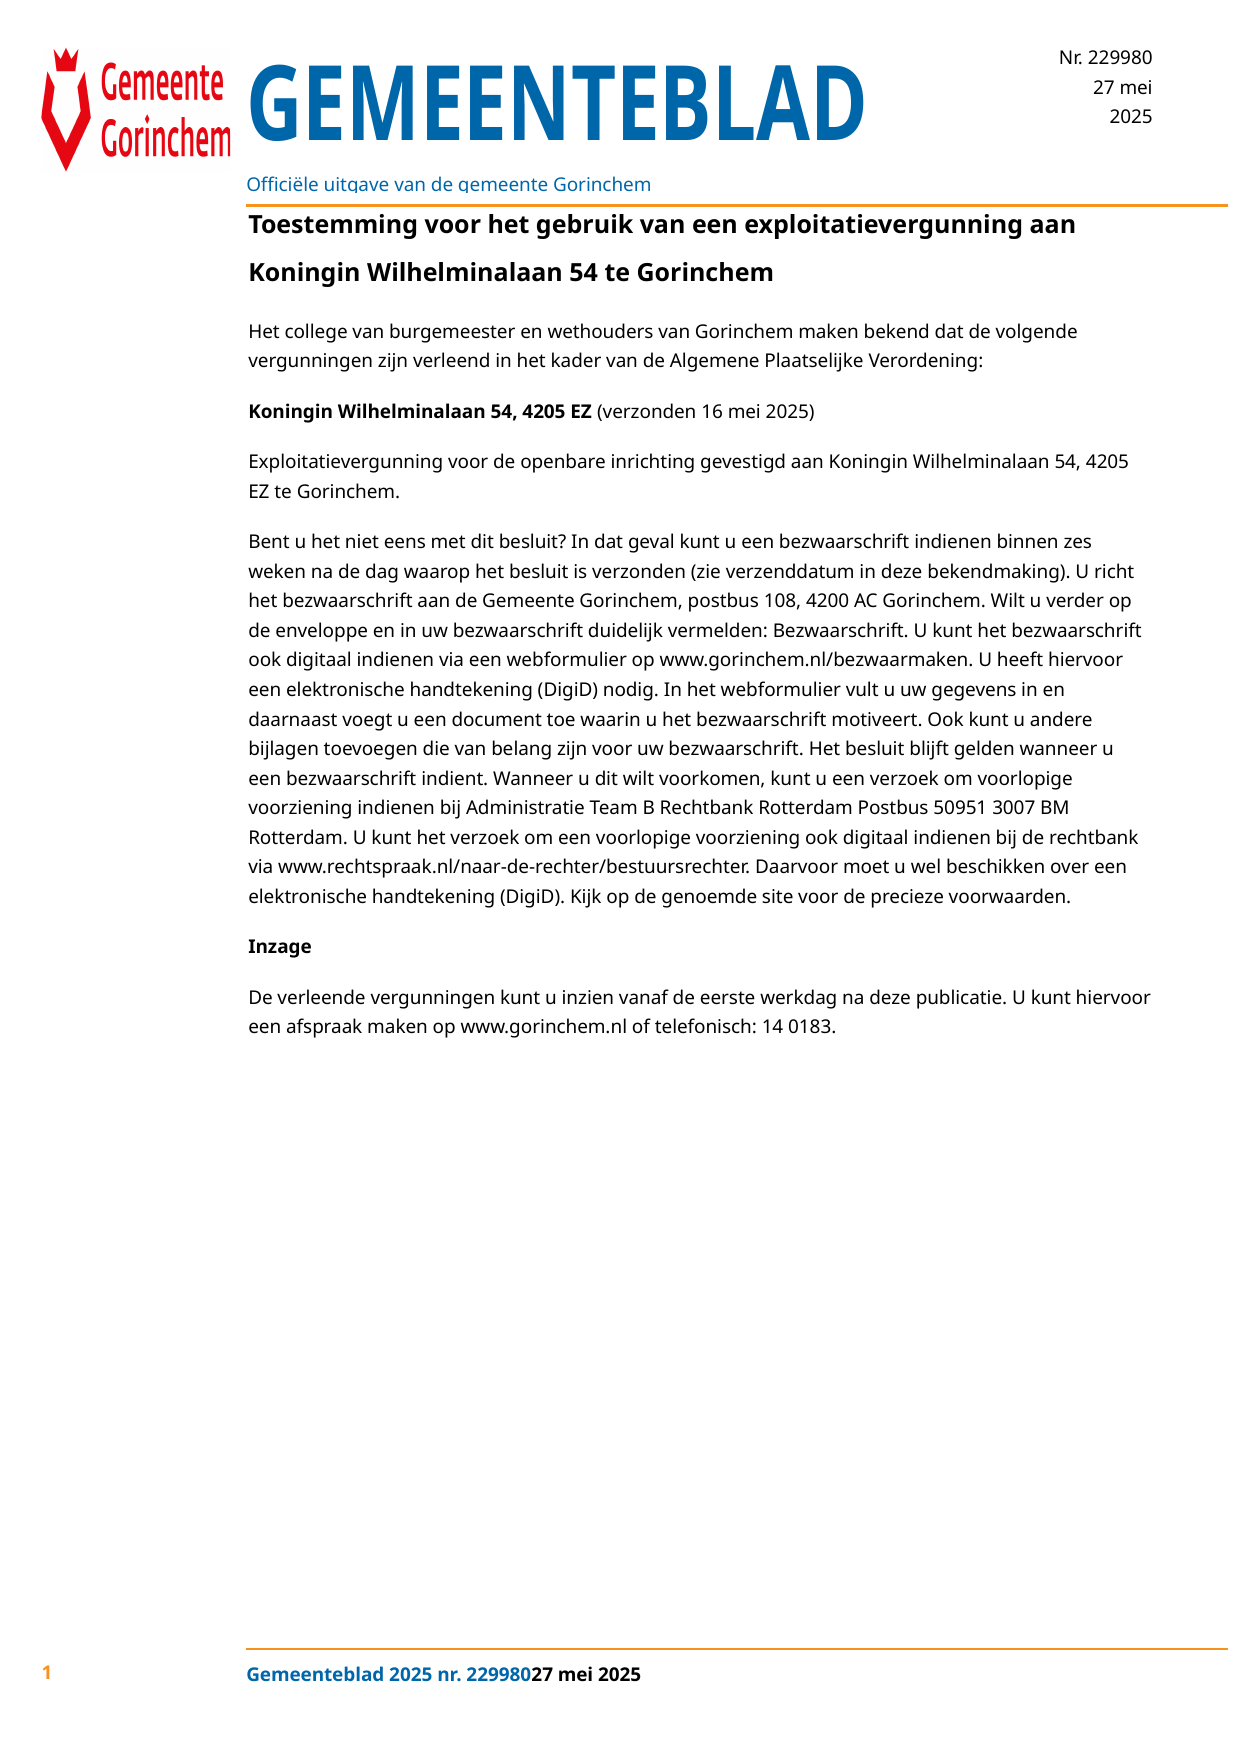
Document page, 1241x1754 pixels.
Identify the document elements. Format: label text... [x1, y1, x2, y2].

picture [41, 47, 231, 172]
text De verleende vergunningen kunt u inzien vanaf de eerste werkdag na deze publicatie. U kunt hiervoor een afspraak maken op www.gorinchem.nl of telefonisch: 14 0183. [248, 984, 1152, 1039]
text Inzage [248, 934, 1152, 959]
text Exploitatievergunning voor de openbare inrichting gevestigd aan Koningin Wilhelminalaan 54, 4205 EZ te Gorinchem. [248, 448, 1152, 504]
text Toestemming voor het gebruik van een exploitatievergunning aan Koningin Wilhelminalaan 54 te Gorinchem [248, 207, 1152, 288]
text Bent u het niet eens met dit besluit? In dat geval kunt u een bezwaarschrift indienen binnen zes weken na de dag waarop het besluit is verzonden (zie verzenddatum in deze bekendmaking). U richt het bezwaarschrift aan de Gemeente Gorinchem, postbus 108, 4200 AC Gorinchem. Wilt u verder op de enveloppe en in uw bezwaarschrift duidelijk vermelden: Bezwaarschrift. U kunt het bezwaarschrift ook digitaal indienen via een webformulier op www.gorinchem.nl/bezwaarmaken. U heeft hiervoor een elektronische handtekening (DigiD) nodig. In het webformulier vult u uw gegevens in en daarnaast voegt u een document toe waarin u het bezwaarschrift motiveert. Ook kunt u andere bijlagen toevoegen die van belang zijn voor uw bezwaarschrift. Het besluit blijft gelden wanneer u een bezwaarschrift indient. Wanneer u dit wilt voorkomen, kunt u een verzoek om voorlopige voorziening indienen bij Administratie Team B Rechtbank Rotterdam Postbus 50951 3007 BM Rotterdam. U kunt het verzoek om een voorlopige voorziening ook digitaal indienen bij de rechtbank via www.rechtspraak.nl/naar-de-rechter/bestuursrechter. Daarvoor moet u wel beschikken over een elektronische handtekening (DigiD). Kijk op de genoemde site voor de precieze voorwaarden. [248, 528, 1152, 909]
text Koningin Wilhelminalaan 54, 4205 EZ (verzonden 16 mei 2025) [248, 398, 1152, 424]
text Het college van burgemeester en wethouders van Gorinchem maken bekend dat de volgende vergunningen zijn verleend in het kader van de Algemene Plaatselijke Verordening: [248, 318, 1152, 373]
